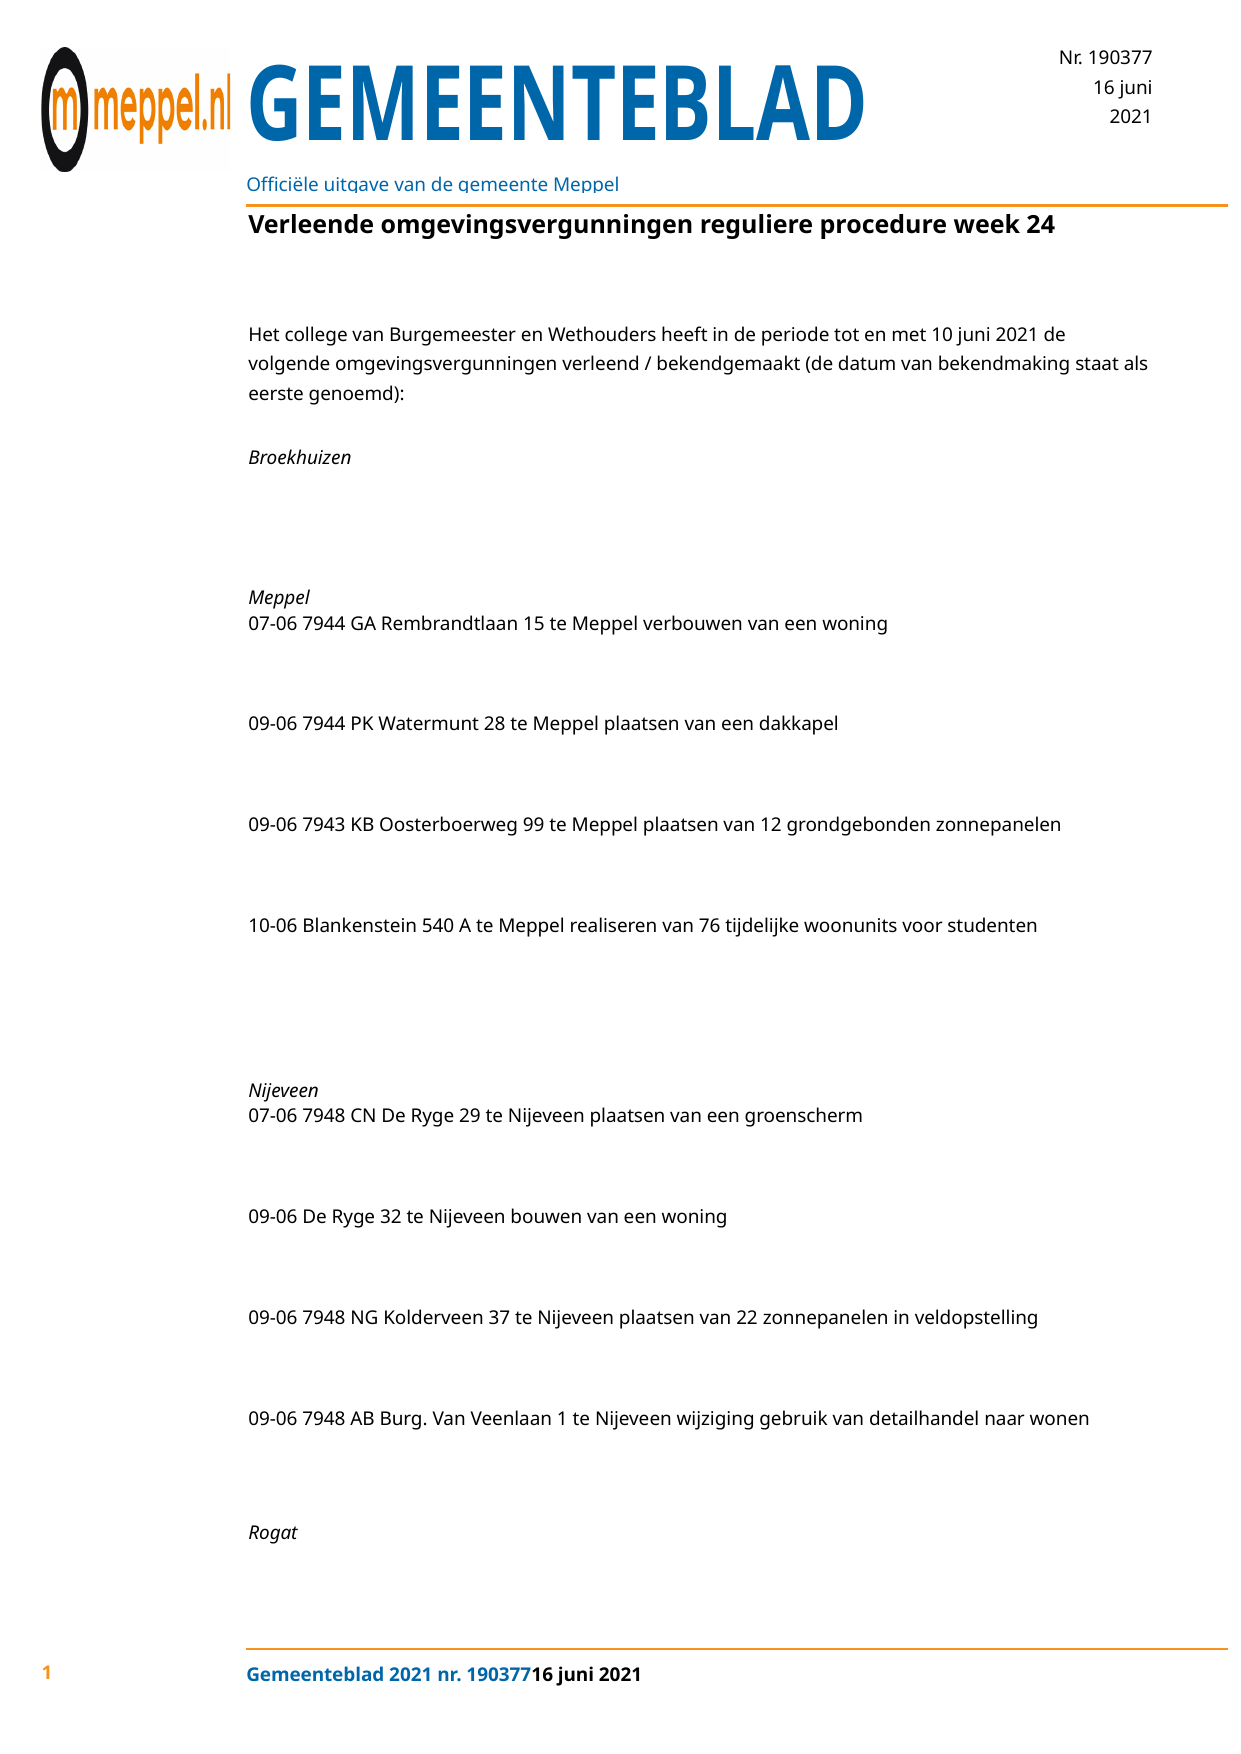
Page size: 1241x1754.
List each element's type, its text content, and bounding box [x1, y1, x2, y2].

text Broekhuizen [248, 444, 1152, 469]
text Meppel [248, 584, 1152, 610]
text 07-06 7948 CN De Ryge 29 te Nijeveen plaatsen van een groenscherm [248, 1103, 1152, 1128]
text Rogat [248, 1519, 1152, 1545]
text 09-06 7944 PK Watermunt 28 te Meppel plaatsen van een dakkapel [248, 711, 1152, 736]
text Het college van Burgemeester en Wethouders heeft in de periode tot en met 10 juni 2021 de volgende omgevingsvergunningen verleend / bekendgemaakt (de datum van bekendmaking staat als eerste genoemd): [248, 321, 1152, 406]
text 09-06 7948 AB Burg. Van Veenlaan 1 te Nijeveen wijziging gebruik van detailhandel naar wonen [248, 1405, 1152, 1431]
text 09-06 7948 NG Kolderveen 37 te Nijeveen plaatsen van 22 zonnepanelen in veldopstelling [248, 1304, 1152, 1330]
text 07-06 7944 GA Rembrandtlaan 15 te Meppel verbouwen van een woning [248, 610, 1152, 635]
text 10-06 Blankenstein 540 A te Meppel realiseren van 76 tijdelijke woonunits voor studenten [248, 912, 1152, 938]
picture [41, 47, 231, 172]
text Nijeveen [248, 1077, 1152, 1103]
text Verleende omgevingsvergunningen reguliere procedure week 24 [248, 207, 1152, 241]
text 09-06 7943 KB Oosterboerweg 99 te Meppel plaatsen van 12 grondgebonden zonnepanelen [248, 811, 1152, 837]
text 09-06 De Ryge 32 te Nijeveen bouwen van een woning [248, 1203, 1152, 1229]
